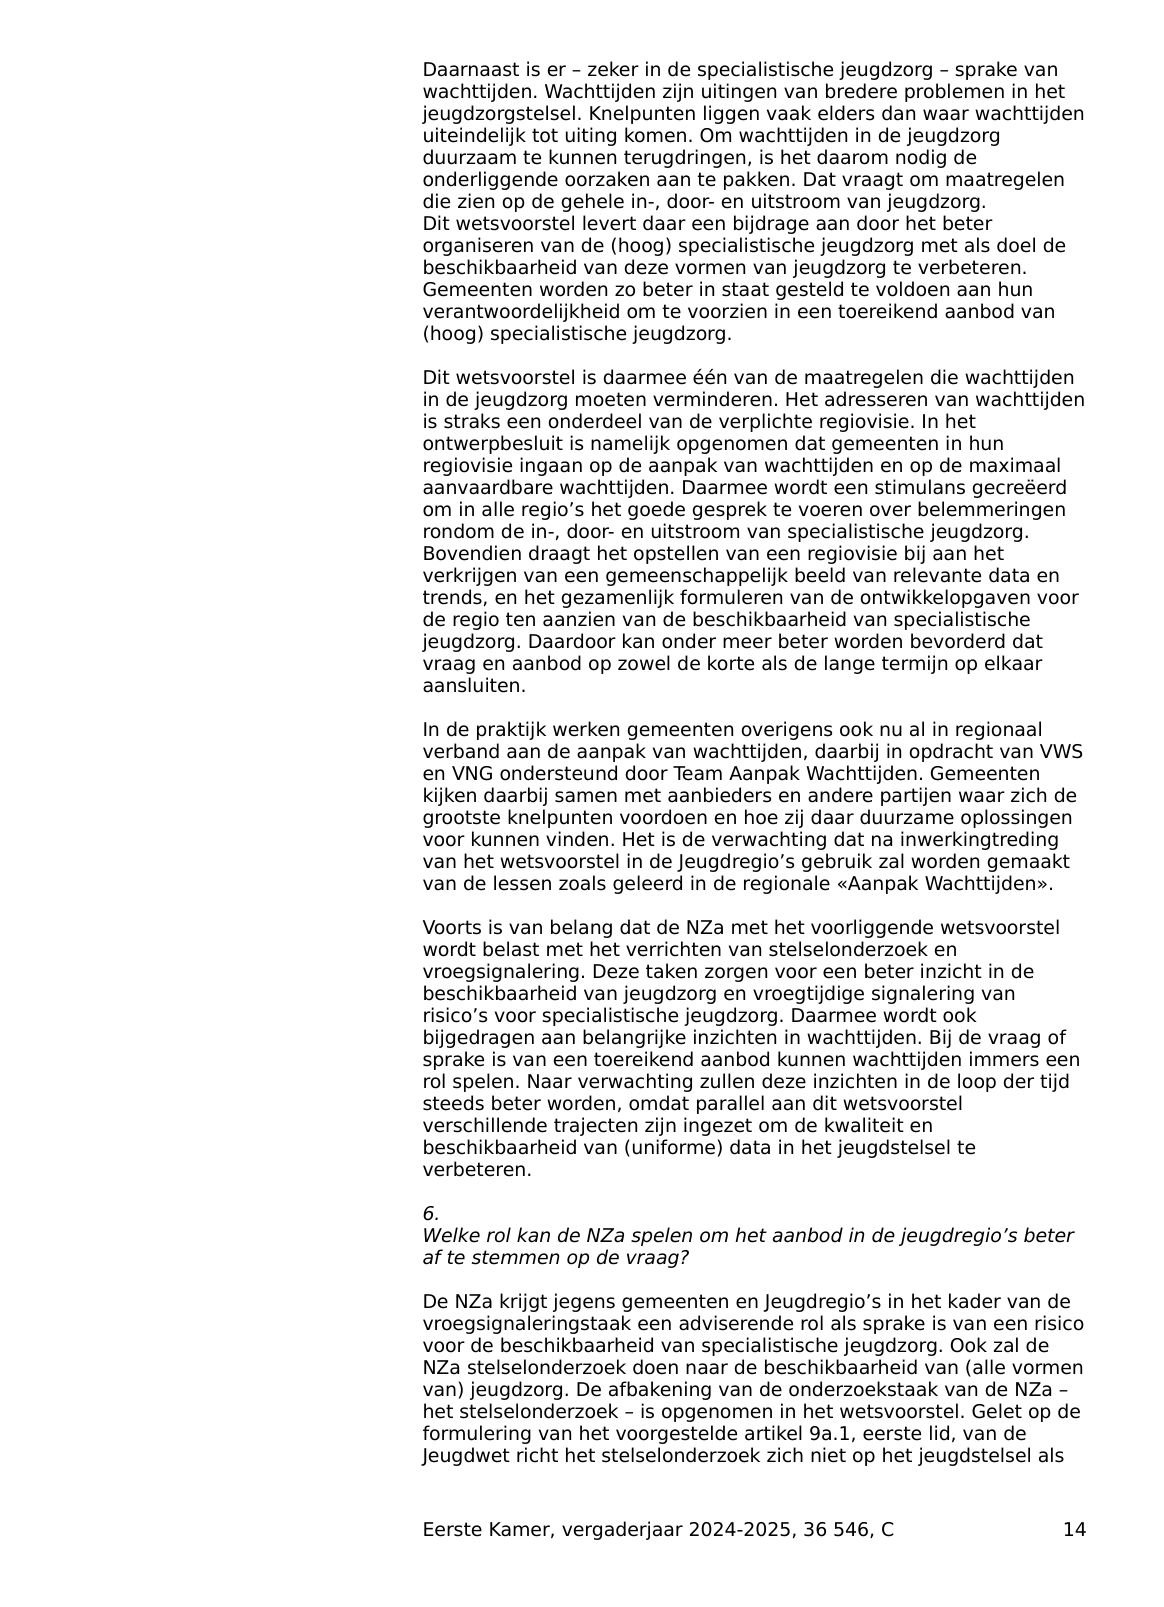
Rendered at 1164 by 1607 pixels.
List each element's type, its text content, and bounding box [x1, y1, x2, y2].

text Daarnaast is er – zeker in de specialistische jeugdzorg – sprake van wachttijden. Wachttijden zijn uitingen van bredere problemen in het jeugdzorgstelsel. Knelpunten liggen vaak elders dan waar wachttijden uiteindelijk tot uiting komen. Om wachttijden in de jeugdzorg duurzaam te kunnen terugdringen, is het daarom nodig de onderliggende oorzaken aan te pakken. Dat vraagt om maatregelen die zien op de gehele in-, door- en uitstroom van jeugdzorg. [422, 59, 1087, 213]
text Dit wetsvoorstel is daarmee één van de maatregelen die wachttijden in de jeugdzorg moeten verminderen. Het adresseren van wachttijden is straks een onderdeel van de verplichte regiovisie. In het ontwerpbesluit is namelijk opgenomen dat gemeenten in hun regiovisie ingaan op de aanpak van wachttijden en op de maximaal aanvaardbare wachttijden. Daarmee wordt een stimulans gecreëerd om in alle regio’s het goede gesprek te voeren over belemmeringen rondom de in-, door- en uitstroom van specialistische jeugdzorg. Bovendien draagt het opstellen van een regiovisie bij aan het verkrijgen van een gemeenschappelijk beeld van relevante data en trends, en het gezamenlijk formuleren van de ontwikkelopgaven voor de regio ten aanzien van de beschikbaarheid van specialistische jeugdzorg. Daardoor kan onder meer beter worden bevorderd dat vraag en aanbod op zowel de korte als de lange termijn op elkaar aansluiten. [422, 367, 1087, 697]
text Voorts is van belang dat de NZa met het voorliggende wetsvoorstel wordt belast met het verrichten van stelselonderzoek en vroegsignalering. Deze taken zorgen voor een beter inzicht in de beschikbaarheid van jeugdzorg en vroegtijdige signalering van risico’s voor specialistische jeugdzorg. Daarmee wordt ook bijgedragen aan belangrijke inzichten in wachttijden. Bij de vraag of sprake is van een toereikend aanbod kunnen wachttijden immers een rol spelen. Naar verwachting zullen deze inzichten in de loop der tijd steeds beter worden, omdat parallel aan dit wetsvoorstel verschillende trajecten zijn ingezet om de kwaliteit en beschikbaarheid van (uniforme) data in het jeugdstelsel te verbeteren. [422, 917, 1087, 1181]
text Welke rol kan de NZa spelen om het aanbod in de jeugdregio’s beter af te stemmen op de vraag? [422, 1225, 1087, 1269]
text In de praktijk werken gemeenten overigens ook nu al in regionaal verband aan de aanpak van wachttijden, daarbij in opdracht van VWS en VNG ondersteund door Team Aanpak Wachttijden. Gemeenten kijken daarbij samen met aanbieders en andere partijen waar zich de grootste knelpunten voordoen en hoe zij daar duurzame oplossingen voor kunnen vinden. Het is de verwachting dat na inwerkingtreding van het wetsvoorstel in de Jeugdregio’s gebruik zal worden gemaakt van de lessen zoals geleerd in de regionale «Aanpak Wachttijden». [422, 719, 1087, 895]
text 6. [422, 1203, 1087, 1225]
text Dit wetsvoorstel levert daar een bijdrage aan door het beter organiseren van de (hoog) specialistische jeugdzorg met als doel de beschikbaarheid van deze vormen van jeugdzorg te verbeteren. Gemeenten worden zo beter in staat gesteld te voldoen aan hun verantwoordelijkheid om te voorzien in een toereikend aanbod van (hoog) specialistische jeugdzorg. [422, 213, 1087, 345]
text De NZa krijgt jegens gemeenten en Jeugdregio’s in het kader van de vroegsignaleringstaak een adviserende rol als sprake is van een risico voor de beschikbaarheid van specialistische jeugdzorg. Ook zal de NZa stelselonderzoek doen naar de beschikbaarheid van (alle vormen van) jeugdzorg. De afbakening van de onderzoekstaak van de NZa – het stelselonderzoek – is opgenomen in het wetsvoorstel. Gelet op de formulering van het voorgestelde artikel 9a.1, eerste lid, van de Jeugdwet richt het stelselonderzoek zich niet op het jeugdstelsel als [422, 1291, 1087, 1467]
